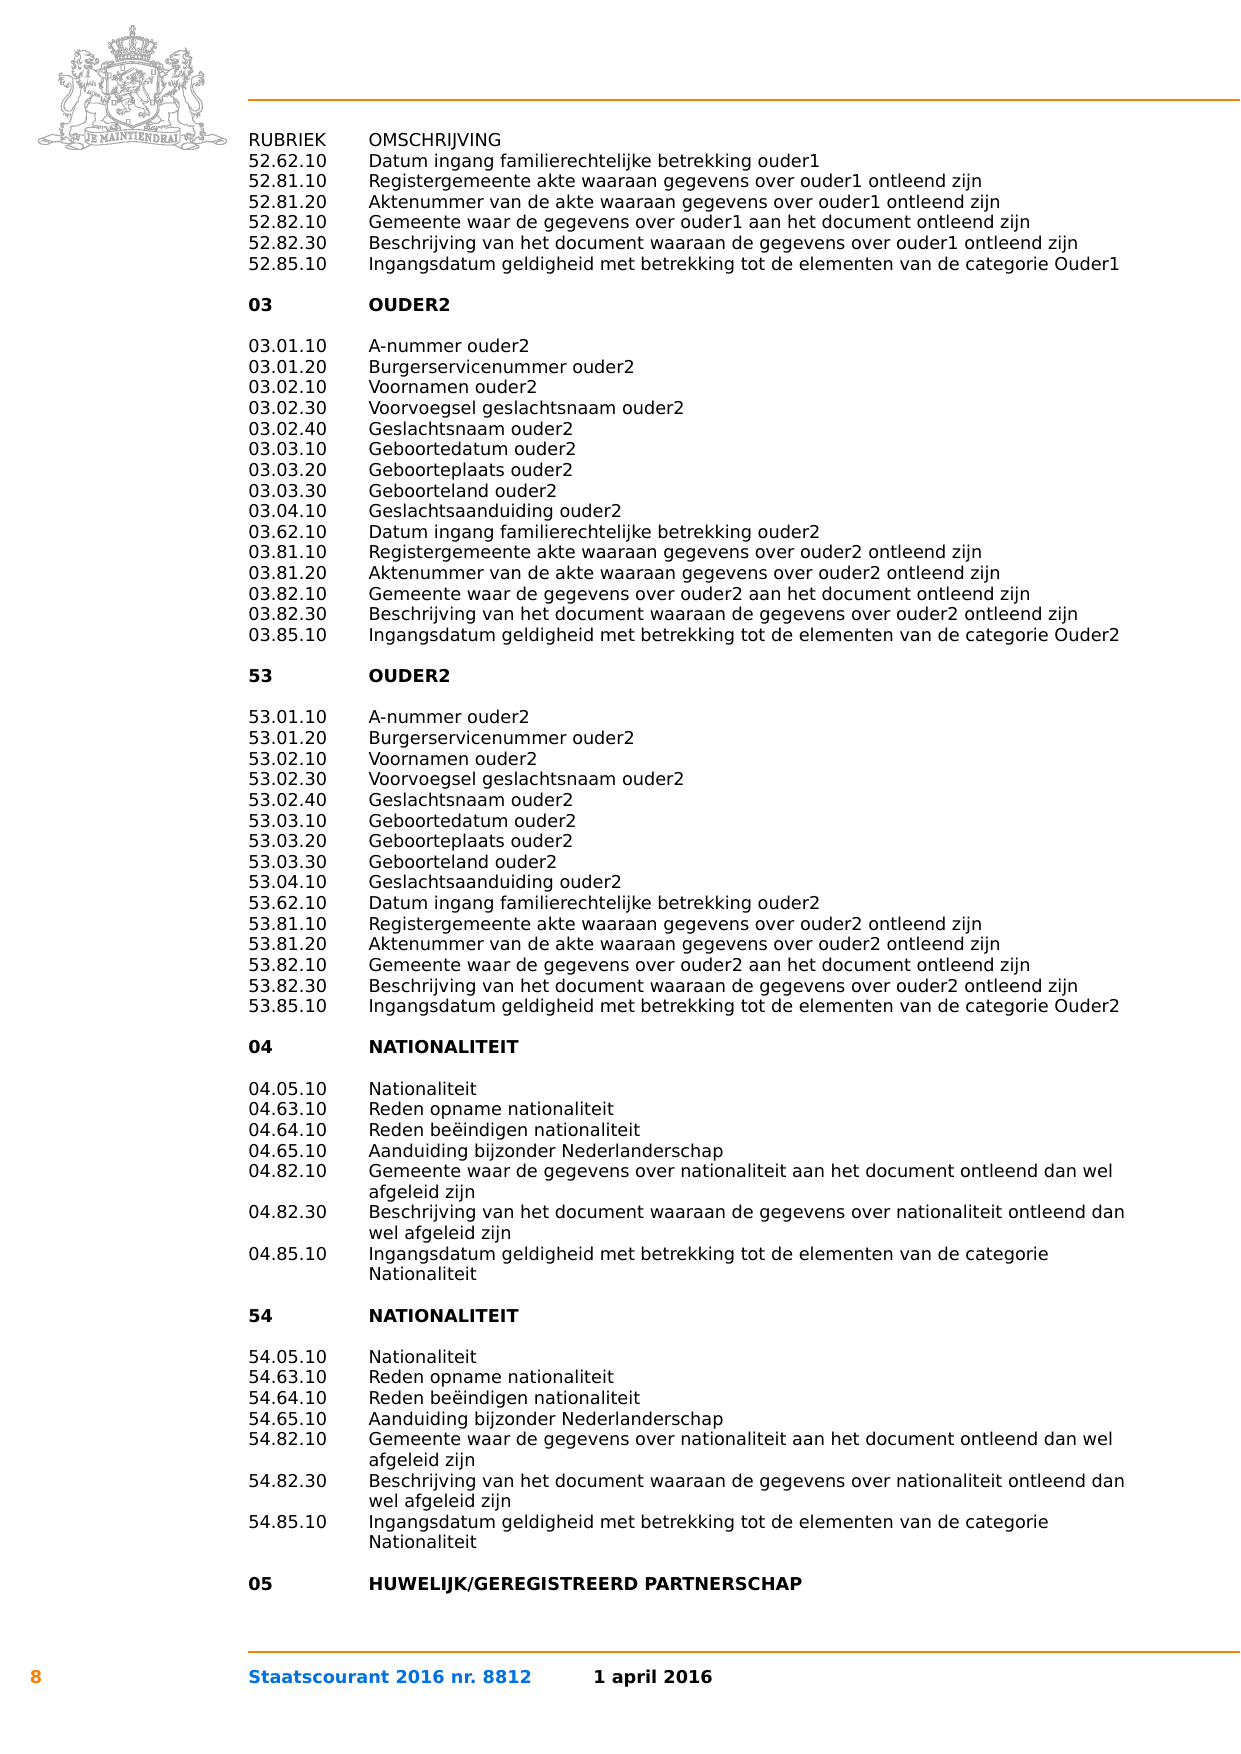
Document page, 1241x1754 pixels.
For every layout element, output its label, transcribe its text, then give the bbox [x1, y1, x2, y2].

table_cell 54.64.10 [248, 1388, 362, 1409]
table_cell 03.02.10 [248, 378, 362, 398]
table_cell 52.81.10 [248, 171, 362, 192]
table_cell 54.05.10 [248, 1347, 362, 1367]
table_cell 04.82.30 [248, 1203, 362, 1244]
table_cell Geslachtsaanduiding ouder2 [363, 873, 1163, 893]
table_cell [363, 316, 1163, 336]
table_cell 03 [248, 295, 362, 316]
table_cell Ingangsdatum geldigheid met betrekking tot de elementen van de categorie Nationaliteit [363, 1512, 1163, 1553]
table_cell Registergemeente akte waaraan gegevens over ouder1 ontleend zijn [363, 171, 1163, 192]
table_cell [248, 1285, 362, 1306]
table_cell Geslachtsnaam ouder2 [363, 419, 1163, 439]
table_cell 03.03.20 [248, 460, 362, 481]
table_cell 53.62.10 [248, 893, 362, 914]
table_cell Beschrijving van het document waaraan de gegevens over ouder2 ontleend zijn [363, 976, 1163, 996]
table_cell 04.85.10 [248, 1244, 362, 1285]
table_cell 52.81.20 [248, 192, 362, 212]
table_cell [248, 1017, 362, 1037]
table_cell [248, 274, 362, 295]
table_cell Voornamen ouder2 [363, 749, 1163, 769]
table_cell [363, 274, 1163, 295]
table_cell Aanduiding bijzonder Nederlanderschap [363, 1409, 1163, 1429]
table_cell 03.82.30 [248, 604, 362, 625]
table_cell Geslachtsnaam ouder2 [363, 790, 1163, 811]
table_cell Gemeente waar de gegevens over ouder1 aan het document ontleend zijn [363, 213, 1163, 233]
table_cell Beschrijving van het document waaraan de gegevens over ouder1 ontleend zijn [363, 233, 1163, 254]
table_cell 04.63.10 [248, 1099, 362, 1120]
table_cell [363, 1058, 1163, 1079]
table_cell Nationaliteit [363, 1079, 1163, 1099]
table_cell [248, 646, 362, 666]
table_cell 03.82.10 [248, 584, 362, 604]
table_cell 53.04.10 [248, 873, 362, 893]
table_cell 53.81.20 [248, 934, 362, 955]
table_cell 52.85.10 [248, 254, 362, 274]
table_cell Aktenummer van de akte waaraan gegevens over ouder2 ontleend zijn [363, 934, 1163, 955]
table_cell Ingangsdatum geldigheid met betrekking tot de elementen van de categorie Nationaliteit [363, 1244, 1163, 1285]
table_cell 53.81.10 [248, 914, 362, 934]
table_cell 53.03.30 [248, 852, 362, 872]
table_header OMSCHRIJVING [363, 130, 1163, 151]
table_cell OUDER2 [363, 295, 1163, 316]
table_cell Voorvoegsel geslachtsnaam ouder2 [363, 769, 1163, 790]
table_cell HUWELIJK/GEREGISTREERD PARTNERSCHAP [363, 1574, 1163, 1594]
table_cell 52.82.10 [248, 213, 362, 233]
table_cell Reden opname nationaliteit [363, 1099, 1163, 1120]
table_cell Voorvoegsel geslachtsnaam ouder2 [363, 398, 1163, 419]
table_cell Beschrijving van het document waaraan de gegevens over nationaliteit ontleend dan wel afgeleid zijn [363, 1203, 1163, 1244]
table_cell Datum ingang familierechtelijke betrekking ouder2 [363, 893, 1163, 914]
table_cell 53.82.30 [248, 976, 362, 996]
table_cell Geboorteplaats ouder2 [363, 460, 1163, 481]
table_cell 52.62.10 [248, 151, 362, 171]
table_cell 03.02.30 [248, 398, 362, 419]
table_cell [363, 646, 1163, 666]
table_cell [248, 687, 362, 707]
table_cell Datum ingang familierechtelijke betrekking ouder1 [363, 151, 1163, 171]
table_cell [248, 1058, 362, 1079]
table_cell NATIONALITEIT [363, 1306, 1163, 1326]
table_cell 53.03.20 [248, 831, 362, 852]
table_cell Burgerservicenummer ouder2 [363, 357, 1163, 377]
table_cell [363, 1326, 1163, 1347]
table_cell 03.03.10 [248, 439, 362, 460]
table_cell 03.04.10 [248, 501, 362, 522]
table_cell 03.03.30 [248, 481, 362, 501]
table_cell 04.82.10 [248, 1161, 362, 1202]
table_cell 04.65.10 [248, 1141, 362, 1161]
table_cell 53.02.10 [248, 749, 362, 769]
table_cell A-nummer ouder2 [363, 336, 1163, 357]
table_cell Ingangsdatum geldigheid met betrekking tot de elementen van de categorie Ouder2 [363, 996, 1163, 1017]
table_header RUBRIEK [248, 130, 362, 151]
table_cell Geboorteland ouder2 [363, 852, 1163, 872]
table_cell Aktenummer van de akte waaraan gegevens over ouder1 ontleend zijn [363, 192, 1163, 212]
table_cell Reden beëindigen nationaliteit [363, 1120, 1163, 1141]
table_cell 04 [248, 1038, 362, 1058]
table_cell A-nummer ouder2 [363, 708, 1163, 728]
table_cell 53.02.30 [248, 769, 362, 790]
table_cell Ingangsdatum geldigheid met betrekking tot de elementen van de categorie Ouder1 [363, 254, 1163, 274]
table_cell Reden beëindigen nationaliteit [363, 1388, 1163, 1409]
table_cell Gemeente waar de gegevens over ouder2 aan het document ontleend zijn [363, 955, 1163, 976]
table_cell [248, 1326, 362, 1347]
table_cell 54.82.30 [248, 1471, 362, 1512]
table_cell Geslachtsaanduiding ouder2 [363, 501, 1163, 522]
table_cell Registergemeente akte waaraan gegevens over ouder2 ontleend zijn [363, 914, 1163, 934]
picture [38, 25, 227, 150]
table_cell [363, 687, 1163, 707]
table_cell Gemeente waar de gegevens over nationaliteit aan het document ontleend dan wel afgeleid zijn [363, 1161, 1163, 1202]
table_cell [248, 1553, 362, 1574]
table_cell Gemeente waar de gegevens over nationaliteit aan het document ontleend dan wel afgeleid zijn [363, 1429, 1163, 1471]
table_cell 54.85.10 [248, 1512, 362, 1553]
table_cell 53 [248, 666, 362, 687]
table_cell 05 [248, 1574, 362, 1594]
table_cell Nationaliteit [363, 1347, 1163, 1367]
table_cell 03.62.10 [248, 522, 362, 542]
table_cell Geboortedatum ouder2 [363, 811, 1163, 831]
table_cell 54.82.10 [248, 1429, 362, 1471]
table_cell 04.64.10 [248, 1120, 362, 1141]
table_cell [248, 316, 362, 336]
table_cell Voornamen ouder2 [363, 378, 1163, 398]
table_cell 03.81.10 [248, 543, 362, 563]
table_cell Aktenummer van de akte waaraan gegevens over ouder2 ontleend zijn [363, 563, 1163, 584]
table_cell 54.63.10 [248, 1368, 362, 1388]
table_cell Ingangsdatum geldigheid met betrekking tot de elementen van de categorie Ouder2 [363, 625, 1163, 646]
table_cell 04.05.10 [248, 1079, 362, 1099]
table_cell 54.65.10 [248, 1409, 362, 1429]
table_cell Geboortedatum ouder2 [363, 439, 1163, 460]
table_cell Geboorteplaats ouder2 [363, 831, 1163, 852]
table_cell Reden opname nationaliteit [363, 1368, 1163, 1388]
table_cell [363, 1285, 1163, 1306]
table_cell 53.01.20 [248, 728, 362, 749]
table_cell 03.81.20 [248, 563, 362, 584]
table_cell Beschrijving van het document waaraan de gegevens over ouder2 ontleend zijn [363, 604, 1163, 625]
table_cell 53.01.10 [248, 708, 362, 728]
table_cell OUDER2 [363, 666, 1163, 687]
table_cell 53.03.10 [248, 811, 362, 831]
table_cell Geboorteland ouder2 [363, 481, 1163, 501]
table_cell 53.82.10 [248, 955, 362, 976]
table_cell Beschrijving van het document waaraan de gegevens over nationaliteit ontleend dan wel afgeleid zijn [363, 1471, 1163, 1512]
table_cell 53.85.10 [248, 996, 362, 1017]
table_cell Datum ingang familierechtelijke betrekking ouder2 [363, 522, 1163, 542]
table_cell 03.02.40 [248, 419, 362, 439]
table_cell Registergemeente akte waaraan gegevens over ouder2 ontleend zijn [363, 543, 1163, 563]
table_cell Burgerservicenummer ouder2 [363, 728, 1163, 749]
table_cell 54 [248, 1306, 362, 1326]
table_cell [363, 1553, 1163, 1574]
table_cell 03.01.10 [248, 336, 362, 357]
table_cell 52.82.30 [248, 233, 362, 254]
table_cell 53.02.40 [248, 790, 362, 811]
table_cell [363, 1017, 1163, 1037]
table_cell 03.85.10 [248, 625, 362, 646]
table_cell Aanduiding bijzonder Nederlanderschap [363, 1141, 1163, 1161]
table_cell NATIONALITEIT [363, 1038, 1163, 1058]
table_cell Gemeente waar de gegevens over ouder2 aan het document ontleend zijn [363, 584, 1163, 604]
table_cell 03.01.20 [248, 357, 362, 377]
